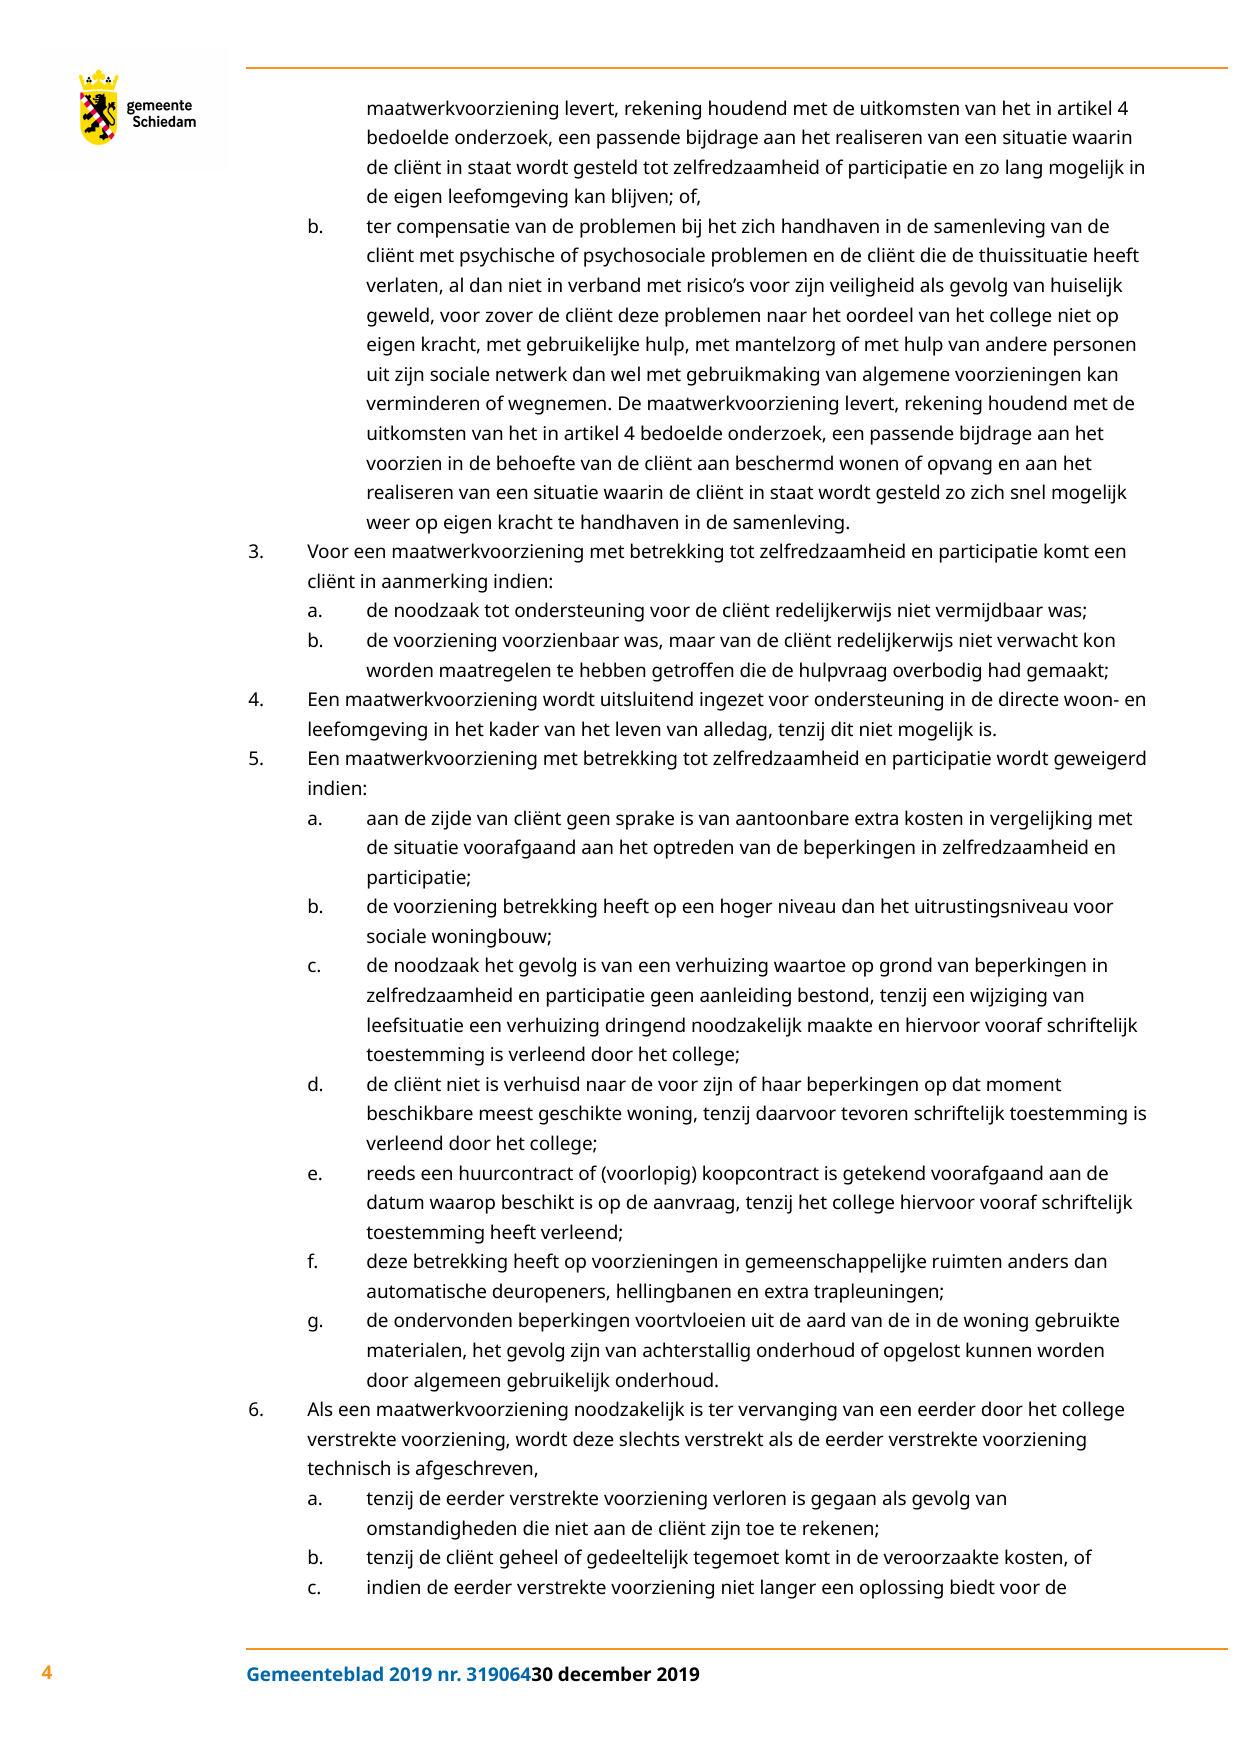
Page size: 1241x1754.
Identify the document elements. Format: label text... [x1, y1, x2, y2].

list reeds een huurcontract of (voorlopig) koopcontract is getekend voorafgaand aan de datum waarop beschikt is op de aanvraag, tenzij het college hiervoor vooraf schriftelijk toestemming heeft verleend; [307, 1160, 1152, 1245]
list maatwerkvoorziening levert, rekening houdend met de uitkomsten van het in artikel 4 bedoelde onderzoek, een passende bijdrage aan het realiseren van een situatie waarin de cliënt in staat wordt gesteld tot zelfredzaamheid of participatie en zo lang mogelijk in de eigen leefomgeving kan blijven; of, [307, 95, 1152, 209]
list de ondervonden beperkingen voortvloeien uit de aard van de in de woning gebruikte materialen, het gevolg zijn van achterstallig onderhoud of opgelost kunnen worden door algemeen gebruikelijk onderhoud. [307, 1308, 1152, 1393]
list de noodzaak het gevolg is van een verhuizing waartoe op grond van beperkingen in zelfredzaamheid en participatie geen aanleiding bestond, tenzij een wijziging van leefsituatie een verhuizing dringend noodzakelijk maakte en hiervoor vooraf schriftelijk toestemming is verleend door het college; [307, 953, 1152, 1067]
picture [41, 47, 231, 172]
list Een maatwerkvoorziening wordt uitsluitend ingezet voor ondersteuning in de directe woon- en leefomgeving in het kader van het leven van alledag, tenzij dit niet mogelijk is. [248, 686, 1152, 742]
list Voor een maatwerkvoorziening met betrekking tot zelfredzaamheid en participatie komt een cliënt in aanmerking indien: [248, 538, 1152, 594]
list ter compensatie van de problemen bij het zich handhaven in de samenleving van de cliënt met psychische of psychosociale problemen en de cliënt die de thuissituatie heeft verlaten, al dan niet in verband met risico’s voor zijn veiligheid als gevolg van huiselijk geweld, voor zover de cliënt deze problemen naar het oordeel van het college niet op eigen kracht, met gebruikelijke hulp, met mantelzorg of met hulp van andere personen uit zijn sociale netwerk dan wel met gebruikmaking van algemene voorzieningen kan verminderen of wegnemen. De maatwerkvoorziening levert, rekening houdend met de uitkomsten van het in artikel 4 bedoelde onderzoek, een passende bijdrage aan het voorzien in de behoefte van de cliënt aan beschermd wonen of opvang en aan het realiseren van een situatie waarin de cliënt in staat wordt gesteld zo zich snel mogelijk weer op eigen kracht te handhaven in de samenleving. [307, 213, 1152, 535]
list de voorziening voorzienbaar was, maar van de cliënt redelijkerwijs niet verwacht kon worden maatregelen te hebben getroffen die de hulpvraag overbodig had gemaakt; [307, 627, 1152, 683]
list indien de eerder verstrekte voorziening niet langer een oplossing biedt voor de [307, 1574, 1152, 1600]
list tenzij de eerder verstrekte voorziening verloren is gegaan als gevolg van omstandigheden die niet aan de cliënt zijn toe te rekenen; [307, 1485, 1152, 1541]
list Als een maatwerkvoorziening noodzakelijk is ter vervanging van een eerder door het college verstrekte voorziening, wordt deze slechts verstrekt als de eerder verstrekte voorziening technisch is afgeschreven, [248, 1396, 1152, 1481]
list tenzij de cliënt geheel of gedeeltelijk tegemoet komt in de veroorzaakte kosten, of [307, 1544, 1152, 1570]
list deze betrekking heeft op voorzieningen in gemeenschappelijke ruimten anders dan automatische deuropeners, hellingbanen en extra trapleuningen; [307, 1248, 1152, 1304]
list Een maatwerkvoorziening met betrekking tot zelfredzaamheid en participatie wordt geweigerd indien: [248, 746, 1152, 801]
list de noodzaak tot ondersteuning voor de cliënt redelijkerwijs niet vermijdbaar was; [307, 598, 1152, 623]
list de voorziening betrekking heeft op een hoger niveau dan het uitrustingsniveau voor sociale woningbouw; [307, 893, 1152, 949]
list aan de zijde van cliënt geen sprake is van aantoonbare extra kosten in vergelijking met de situatie voorafgaand aan het optreden van de beperkingen in zelfredzaamheid en participatie; [307, 805, 1152, 890]
list de cliënt niet is verhuisd naar de voor zijn of haar beperkingen op dat moment beschikbare meest geschikte woning, tenzij daarvoor tevoren schriftelijk toestemming is verleend door het college; [307, 1071, 1152, 1156]
